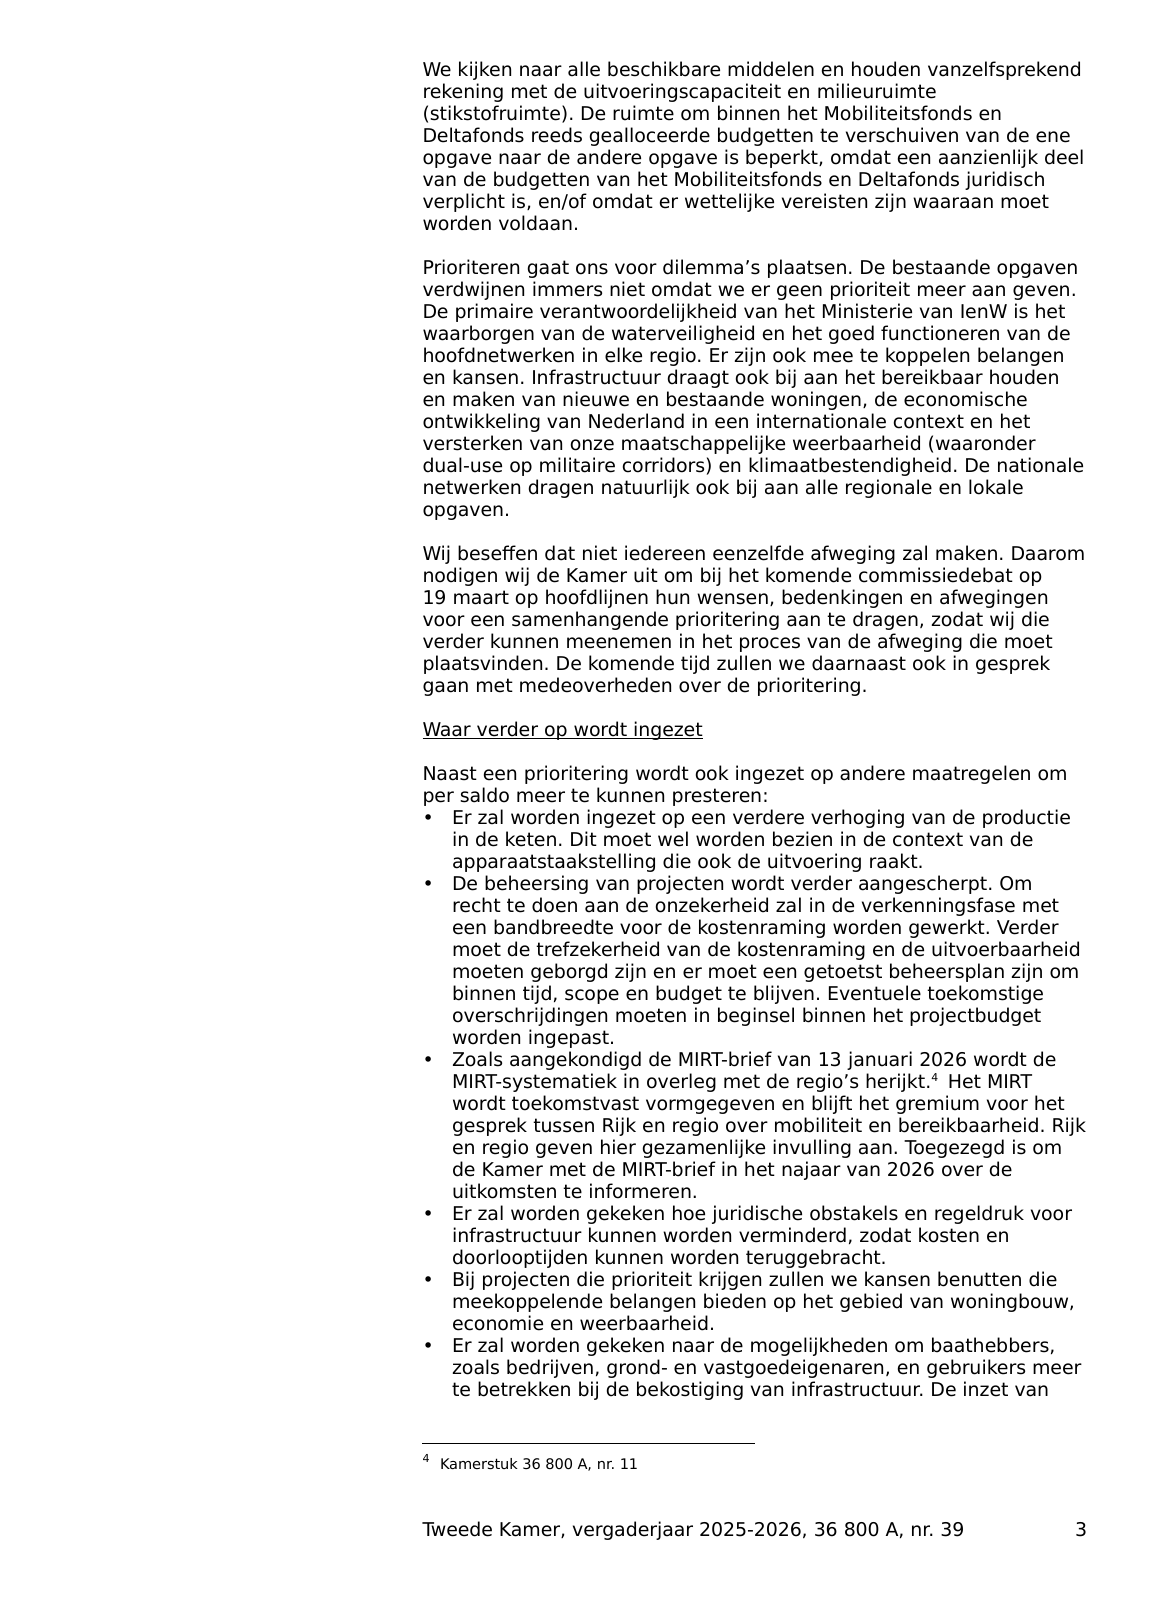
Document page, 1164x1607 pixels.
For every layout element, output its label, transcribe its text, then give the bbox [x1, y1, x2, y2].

text Prioriteren gaat ons voor dilemma’s plaatsen. De bestaande opgaven verdwijnen immers niet omdat we er geen prioriteit meer aan geven. De primaire verantwoordelijkheid van het Ministerie van IenW is het waarborgen van de waterveiligheid en het goed functioneren van de hoofdnetwerken in elke regio. Er zijn ook mee te koppelen belangen en kansen. Infrastructuur draagt ook bij aan het bereikbaar houden en maken van nieuwe en bestaande woningen, de economische ontwikkeling van Nederland in een internationale context en het versterken van onze maatschappelijke weerbaarheid (waaronder dual-use op militaire corridors) en klimaatbestendigheid. De nationale netwerken dragen natuurlijk ook bij aan alle regionale en lokale opgaven. [422, 257, 1087, 521]
text Kamerstuk 36 800 A, nr. 11 [422, 1452, 1087, 1474]
text We kijken naar alle beschikbare middelen en houden vanzelfsprekend rekening met de uitvoeringscapaciteit en milieuruimte (stikstofruimte). De ruimte om binnen het Mobiliteitsfonds en Deltafonds reeds gealloceerde budgetten te verschuiven van de ene opgave naar de andere opgave is beperkt, omdat een aanzienlijk deel van de budgetten van het Mobiliteitsfonds en Deltafonds juridisch verplicht is, en/of omdat er wettelijke vereisten zijn waaraan moet worden voldaan. [422, 59, 1087, 235]
text • De beheersing van projecten wordt verder aangescherpt. Om recht te doen aan de onzekerheid zal in de verkenningsfase met een bandbreedte voor de kostenraming worden gewerkt. Verder moet de trefzekerheid van de kostenraming en de uitvoerbaarheid moeten geborgd zijn en er moet een getoetst beheersplan zijn om binnen tijd, scope en budget te blijven. Eventuele toekomstige overschrijdingen moeten in beginsel binnen het projectbudget worden ingepast. [422, 873, 1087, 1049]
text • Er zal worden gekeken hoe juridische obstakels en regeldruk voor infrastructuur kunnen worden verminderd, zodat kosten en doorlooptijden kunnen worden teruggebracht. [422, 1203, 1087, 1269]
text • Zoals aangekondigd de MIRT-brief van 13 januari 2026 wordt de MIRT-systematiek in overleg met de regio’s herijkt. Het MIRT wordt toekomstvast vormgegeven en blijft het gremium voor het gesprek tussen Rijk en regio over mobiliteit en bereikbaarheid. Rijk en regio geven hier gezamenlijke invulling aan. Toegezegd is om de Kamer met de MIRT-brief in het najaar van 2026 over de uitkomsten te informeren. [422, 1049, 1087, 1203]
text Naast een prioritering wordt ook ingezet op andere maatregelen om per saldo meer te kunnen presteren: [422, 763, 1087, 807]
text Wij beseffen dat niet iedereen eenzelfde afweging zal maken. Daarom nodigen wij de Kamer uit om bij het komende commissiedebat op 19 maart op hoofdlijnen hun wensen, bedenkingen en afwegingen voor een samenhangende prioritering aan te dragen, zodat wij die verder kunnen meenemen in het proces van de afweging die moet plaatsvinden. De komende tijd zullen we daarnaast ook in gesprek gaan met medeoverheden over de prioritering. [422, 543, 1087, 697]
subtitle Waar verder op wordt ingezet [422, 719, 1087, 741]
text • Bij projecten die prioriteit krijgen zullen we kansen benutten die meekoppelende belangen bieden op het gebied van woningbouw, economie en weerbaarheid. [422, 1269, 1087, 1335]
text • Er zal worden gekeken naar de mogelijkheden om baathebbers, zoals bedrijven, grond- en vastgoedeigenaren, en gebruikers meer te betrekken bij de bekostiging van infrastructuur. De inzet van [422, 1335, 1087, 1401]
text • Er zal worden ingezet op een verdere verhoging van de productie in de keten. Dit moet wel worden bezien in de context van de apparaatstaakstelling die ook de uitvoering raakt. [422, 807, 1087, 873]
